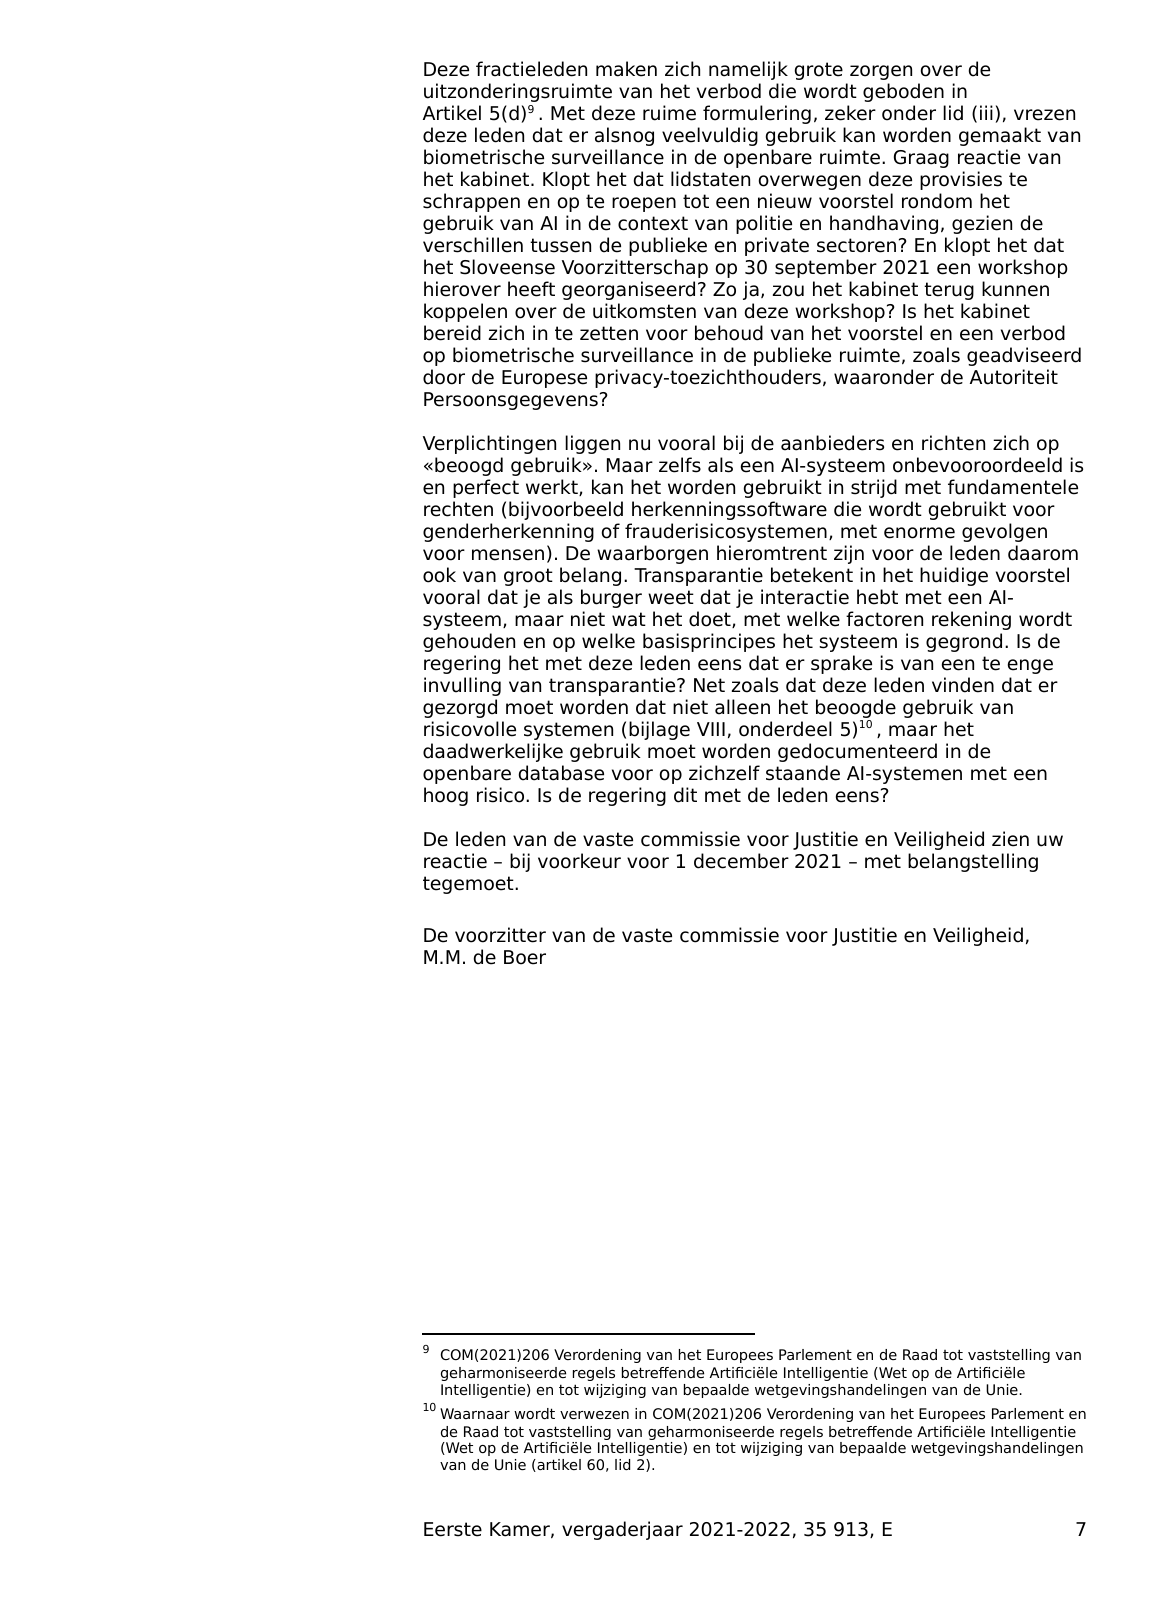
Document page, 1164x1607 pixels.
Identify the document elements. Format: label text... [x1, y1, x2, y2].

text Waarnaar wordt verwezen in COM(2021)206 Verordening van het Europees Parlement en de Raad tot vaststelling van geharmoniseerde regels betreffende Artificiële Intelligentie (Wet op de Artificiële Intelligentie) en tot wijziging van bepaalde wetgevingshandelingen van de Unie (artikel 60, lid 2). [422, 1402, 1087, 1474]
text De leden van de vaste commissie voor Justitie en Veiligheid zien uw reactie – bij voorkeur voor 1 december 2021 – met belangstelling tegemoet. [422, 829, 1087, 895]
text COM(2021)206 Verordening van het Europees Parlement en de Raad tot vaststelling van geharmoniseerde regels betreffende Artificiële Intelligentie (Wet op de Artificiële Intelligentie) en tot wijziging van bepaalde wetgevingshandelingen van de Unie. [422, 1343, 1087, 1399]
text Deze fractieleden maken zich namelijk grote zorgen over de uitzonderingsruimte van het verbod die wordt geboden in Artikel 5(d). Met deze ruime formulering, zeker onder lid (iii), vrezen deze leden dat er alsnog veelvuldig gebruik kan worden gemaakt van biometrische surveillance in de openbare ruimte. Graag reactie van het kabinet. Klopt het dat lidstaten overwegen deze provisies te schrappen en op te roepen tot een nieuw voorstel rondom het gebruik van AI in de context van politie en handhaving, gezien de verschillen tussen de publieke en private sectoren? En klopt het dat het Sloveense Voorzitterschap op 30 september 2021 een workshop hierover heeft georganiseerd? Zo ja, zou het kabinet terug kunnen koppelen over de uitkomsten van deze workshop? Is het kabinet bereid zich in te zetten voor behoud van het voorstel en een verbod op biometrische surveillance in de publieke ruimte, zoals geadviseerd door de Europese privacy-toezichthouders, waaronder de Autoriteit Persoonsgegevens? [422, 59, 1087, 411]
text Verplichtingen liggen nu vooral bij de aanbieders en richten zich op «beoogd gebruik». Maar zelfs als een AI-systeem onbevooroordeeld is en perfect werkt, kan het worden gebruikt in strijd met fundamentele rechten (bijvoorbeeld herkenningssoftware die wordt gebruikt voor genderherkenning of frauderisicosystemen, met enorme gevolgen voor mensen). De waarborgen hieromtrent zijn voor de leden daarom ook van groot belang. Transparantie betekent in het huidige voorstel vooral dat je als burger weet dat je interactie hebt met een AI-systeem, maar niet wat het doet, met welke factoren rekening wordt gehouden en op welke basisprincipes het systeem is gegrond. Is de regering het met deze leden eens dat er sprake is van een te enge invulling van transparantie? Net zoals dat deze leden vinden dat er gezorgd moet worden dat niet alleen het beoogde gebruik van risicovolle systemen (bijlage VIII, onderdeel 5), maar het daadwerkelijke gebruik moet worden gedocumenteerd in de openbare database voor op zichzelf staande AI-systemen met een hoog risico. Is de regering dit met de leden eens? [422, 433, 1087, 807]
text De voorzitter van de vaste commissie voor Justitie en Veiligheid, M.M. de Boer [422, 925, 1087, 969]
